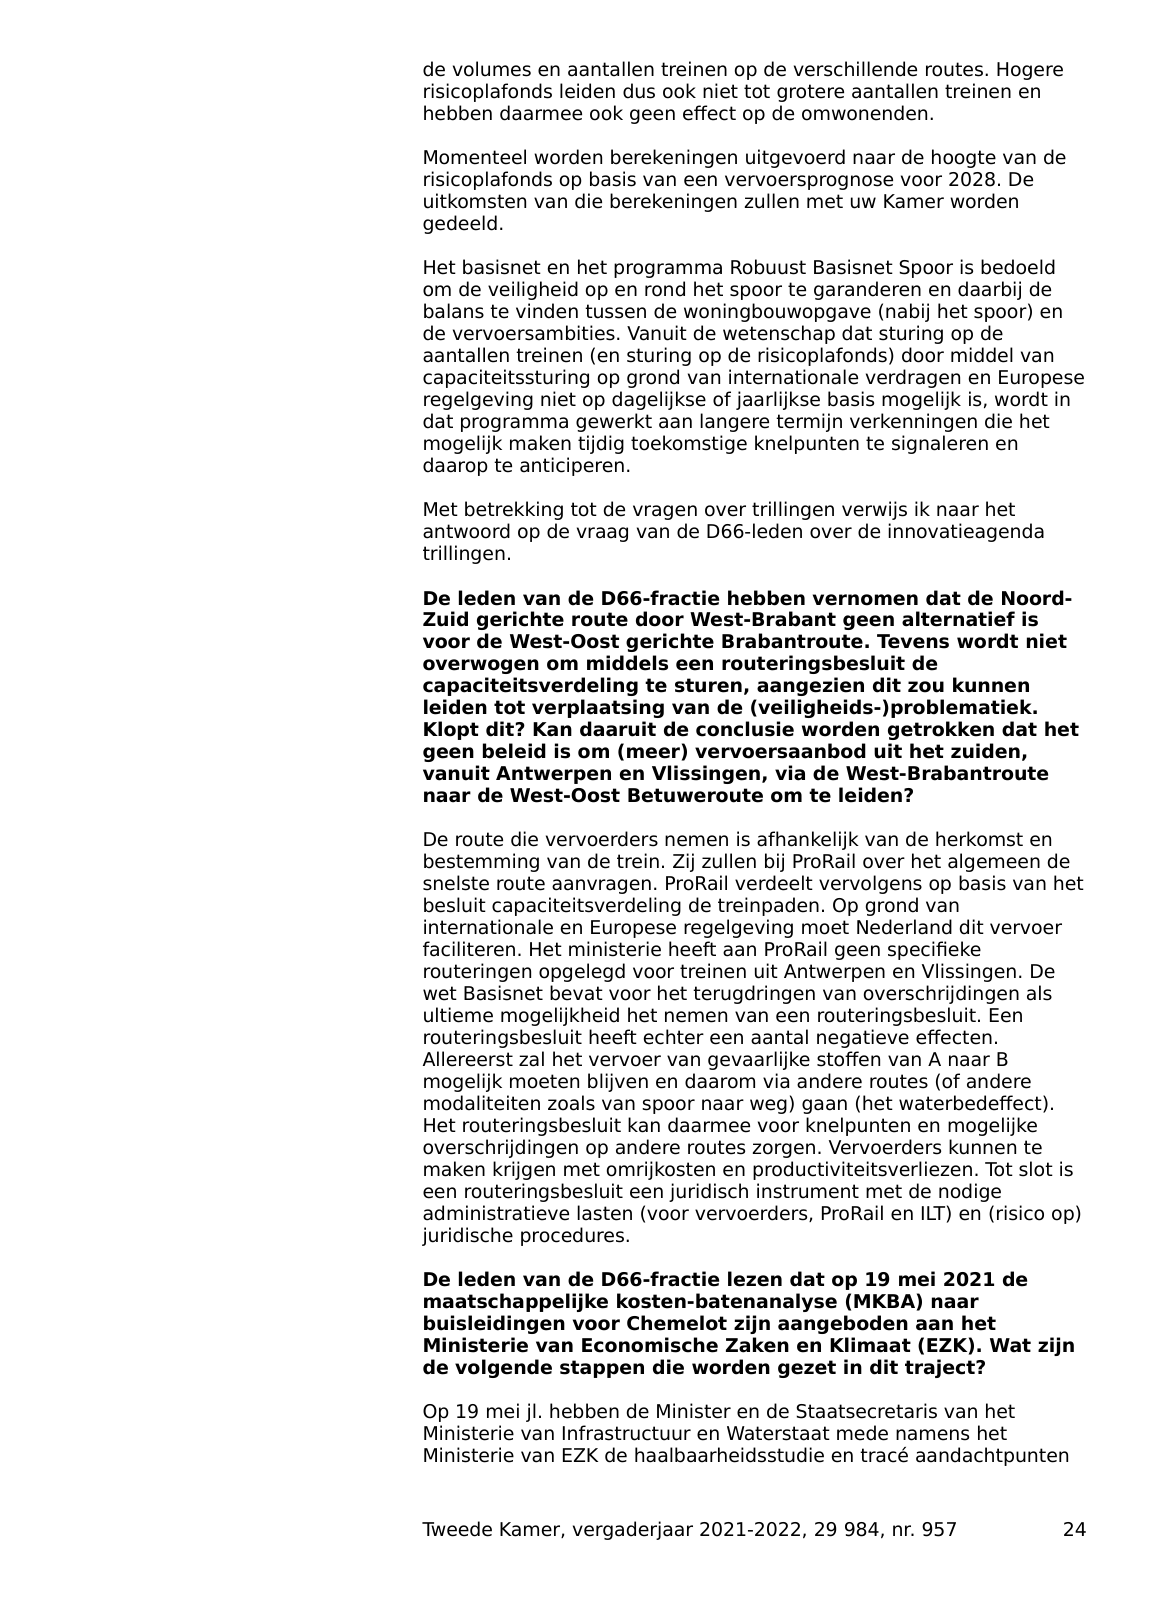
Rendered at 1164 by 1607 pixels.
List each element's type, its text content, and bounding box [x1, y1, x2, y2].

text de volumes en aantallen treinen op de verschillende routes. Hogere risicoplafonds leiden dus ook niet tot grotere aantallen treinen en hebben daarmee ook geen effect op de omwonenden. [422, 59, 1087, 125]
text De leden van de D66-fractie hebben vernomen dat de Noord-Zuid gerichte route door West-Brabant geen alternatief is voor de West-Oost gerichte Brabantroute. Tevens wordt niet overwogen om middels een routeringsbesluit de capaciteitsverdeling te sturen, aangezien dit zou kunnen leiden tot verplaatsing van de (veiligheids-)problematiek. Klopt dit? Kan daaruit de conclusie worden getrokken dat het geen beleid is om (meer) vervoersaanbod uit het zuiden, vanuit Antwerpen en Vlissingen, via de West-Brabantroute naar de West-Oost Betuweroute om te leiden? [422, 587, 1087, 807]
text Met betrekking tot de vragen over trillingen verwijs ik naar het antwoord op de vraag van de D66-leden over de innovatieagenda trillingen. [422, 499, 1087, 565]
text Op 19 mei jl. hebben de Minister en de Staatsecretaris van het Ministerie van Infrastructuur en Waterstaat mede namens het Ministerie van EZK de haalbaarheidsstudie en tracé aandachtpunten [422, 1401, 1087, 1467]
text De route die vervoerders nemen is afhankelijk van de herkomst en bestemming van de trein. Zij zullen bij ProRail over het algemeen de snelste route aanvragen. ProRail verdeelt vervolgens op basis van het besluit capaciteitsverdeling de treinpaden. Op grond van internationale en Europese regelgeving moet Nederland dit vervoer faciliteren. Het ministerie heeft aan ProRail geen specifieke routeringen opgelegd voor treinen uit Antwerpen en Vlissingen. De wet Basisnet bevat voor het terugdringen van overschrijdingen als ultieme mogelijkheid het nemen van een routeringsbesluit. Een routeringsbesluit heeft echter een aantal negatieve effecten. Allereerst zal het vervoer van gevaarlijke stoffen van A naar B mogelijk moeten blijven en daarom via andere routes (of andere modaliteiten zoals van spoor naar weg) gaan (het waterbedeffect). Het routeringsbesluit kan daarmee voor knelpunten en mogelijke overschrijdingen op andere routes zorgen. Vervoerders kunnen te maken krijgen met omrijkosten en productiviteitsverliezen. Tot slot is een routeringsbesluit een juridisch instrument met de nodige administratieve lasten (voor vervoerders, ProRail en ILT) en (risico op) juridische procedures. [422, 829, 1087, 1247]
text Momenteel worden berekeningen uitgevoerd naar de hoogte van de risicoplafonds op basis van een vervoersprognose voor 2028. De uitkomsten van die berekeningen zullen met uw Kamer worden gedeeld. [422, 147, 1087, 235]
text Het basisnet en het programma Robuust Basisnet Spoor is bedoeld om de veiligheid op en rond het spoor te garanderen en daarbij de balans te vinden tussen de woningbouwopgave (nabij het spoor) en de vervoersambities. Vanuit de wetenschap dat sturing op de aantallen treinen (en sturing op de risicoplafonds) door middel van capaciteitssturing op grond van internationale verdragen en Europese regelgeving niet op dagelijkse of jaarlijkse basis mogelijk is, wordt in dat programma gewerkt aan langere termijn verkenningen die het mogelijk maken tijdig toekomstige knelpunten te signaleren en daarop te anticiperen. [422, 257, 1087, 477]
text De leden van de D66-fractie lezen dat op 19 mei 2021 de maatschappelijke kosten-batenanalyse (MKBA) naar buisleidingen voor Chemelot zijn aangeboden aan het Ministerie van Economische Zaken en Klimaat (EZK). Wat zijn de volgende stappen die worden gezet in dit traject? [422, 1269, 1087, 1379]
